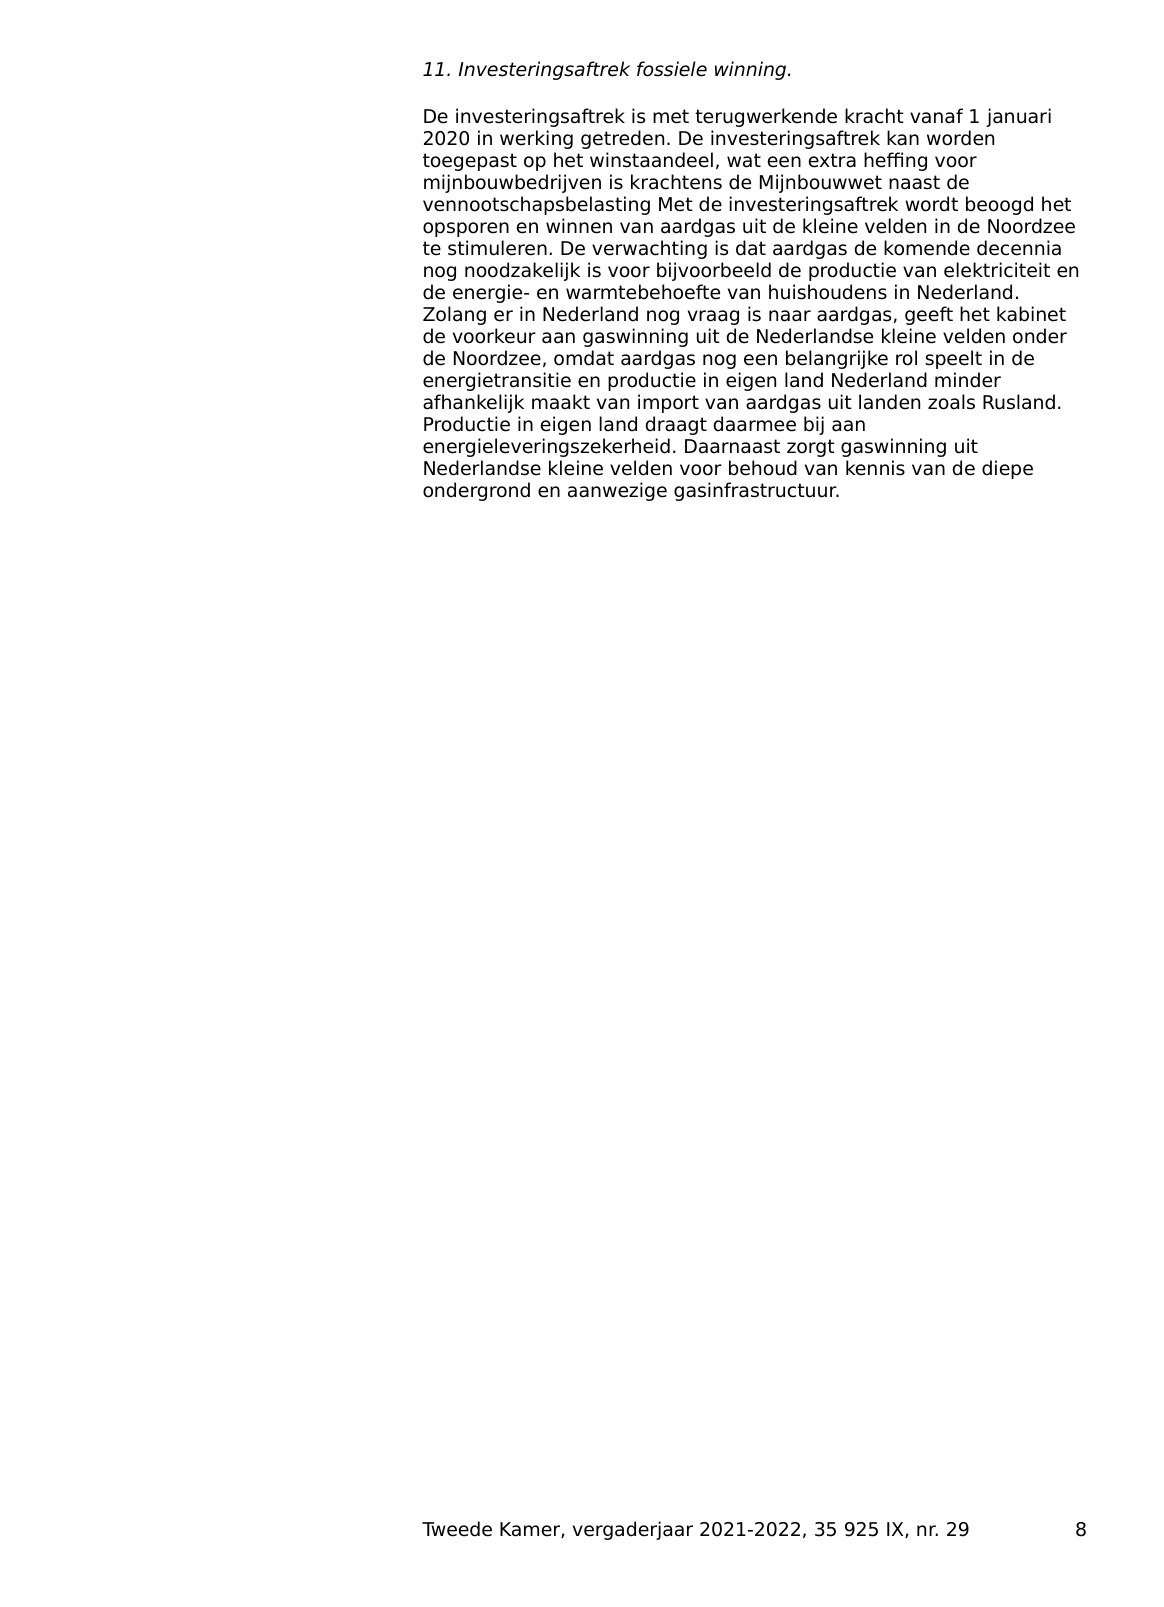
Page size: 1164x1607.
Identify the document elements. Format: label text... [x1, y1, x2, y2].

text De investeringsaftrek is met terugwerkende kracht vanaf 1 januari 2020 in werking getreden. De investeringsaftrek kan worden toegepast op het winstaandeel, wat een extra heffing voor mijnbouwbedrijven is krachtens de Mijnbouwwet naast de vennootschapsbelasting Met de investeringsaftrek wordt beoogd het opsporen en winnen van aardgas uit de kleine velden in de Noordzee te stimuleren. De verwachting is dat aardgas de komende decennia nog noodzakelijk is voor bijvoorbeeld de productie van elektriciteit en de energie- en warmtebehoefte van huishoudens in Nederland. Zolang er in Nederland nog vraag is naar aardgas, geeft het kabinet de voorkeur aan gaswinning uit de Nederlandse kleine velden onder de Noordzee, omdat aardgas nog een belangrijke rol speelt in de energietransitie en productie in eigen land Nederland minder afhankelijk maakt van import van aardgas uit landen zoals Rusland. Productie in eigen land draagt daarmee bij aan energieleveringszekerheid. Daarnaast zorgt gaswinning uit Nederlandse kleine velden voor behoud van kennis van de diepe ondergrond en aanwezige gasinfrastructuur. [422, 106, 1087, 502]
subtitle 11. Investeringsaftrek fossiele winning. [422, 59, 1087, 81]
